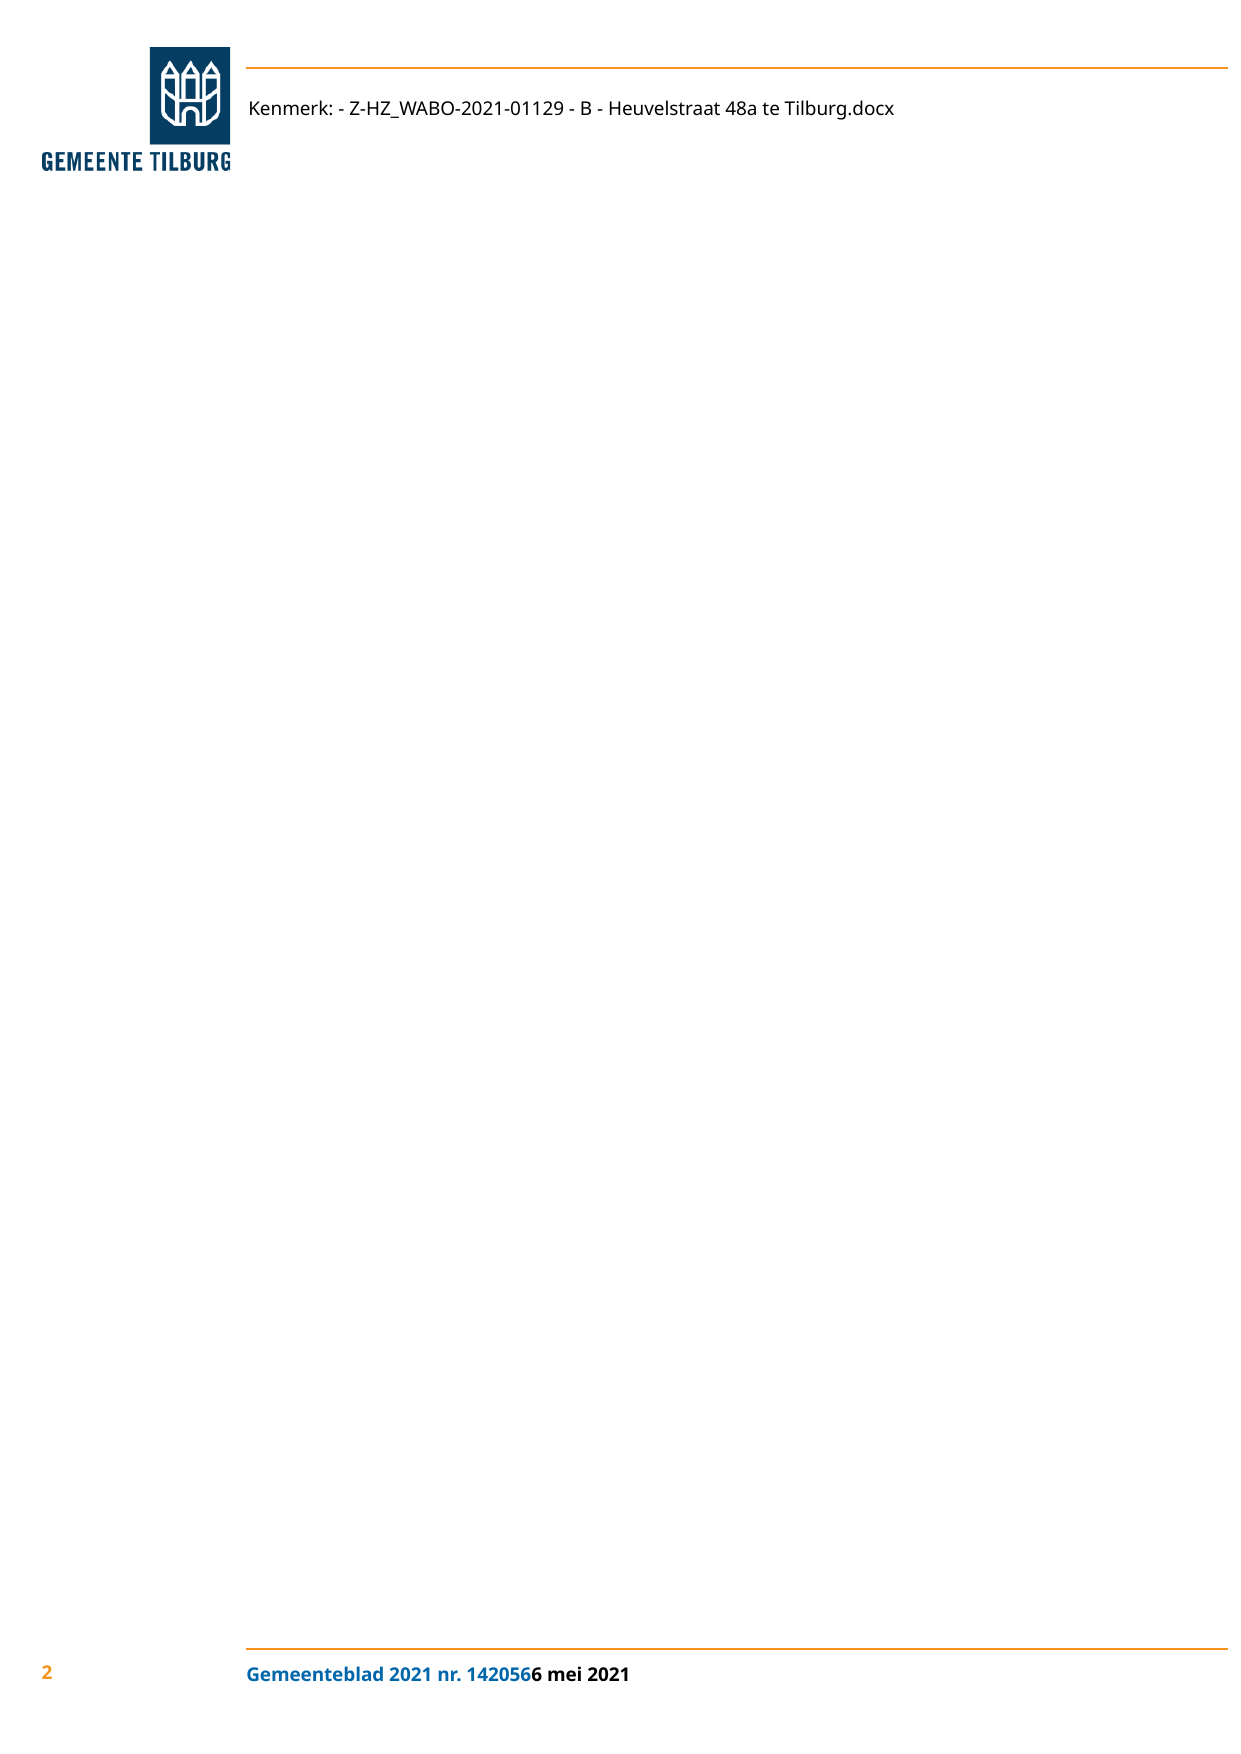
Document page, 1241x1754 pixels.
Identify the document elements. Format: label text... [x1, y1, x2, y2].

picture [41, 47, 231, 172]
text Kenmerk: - Z-HZ_WABO-2021-01129 - B - Heuvelstraat 48a te Tilburg.docx [248, 95, 1152, 121]
